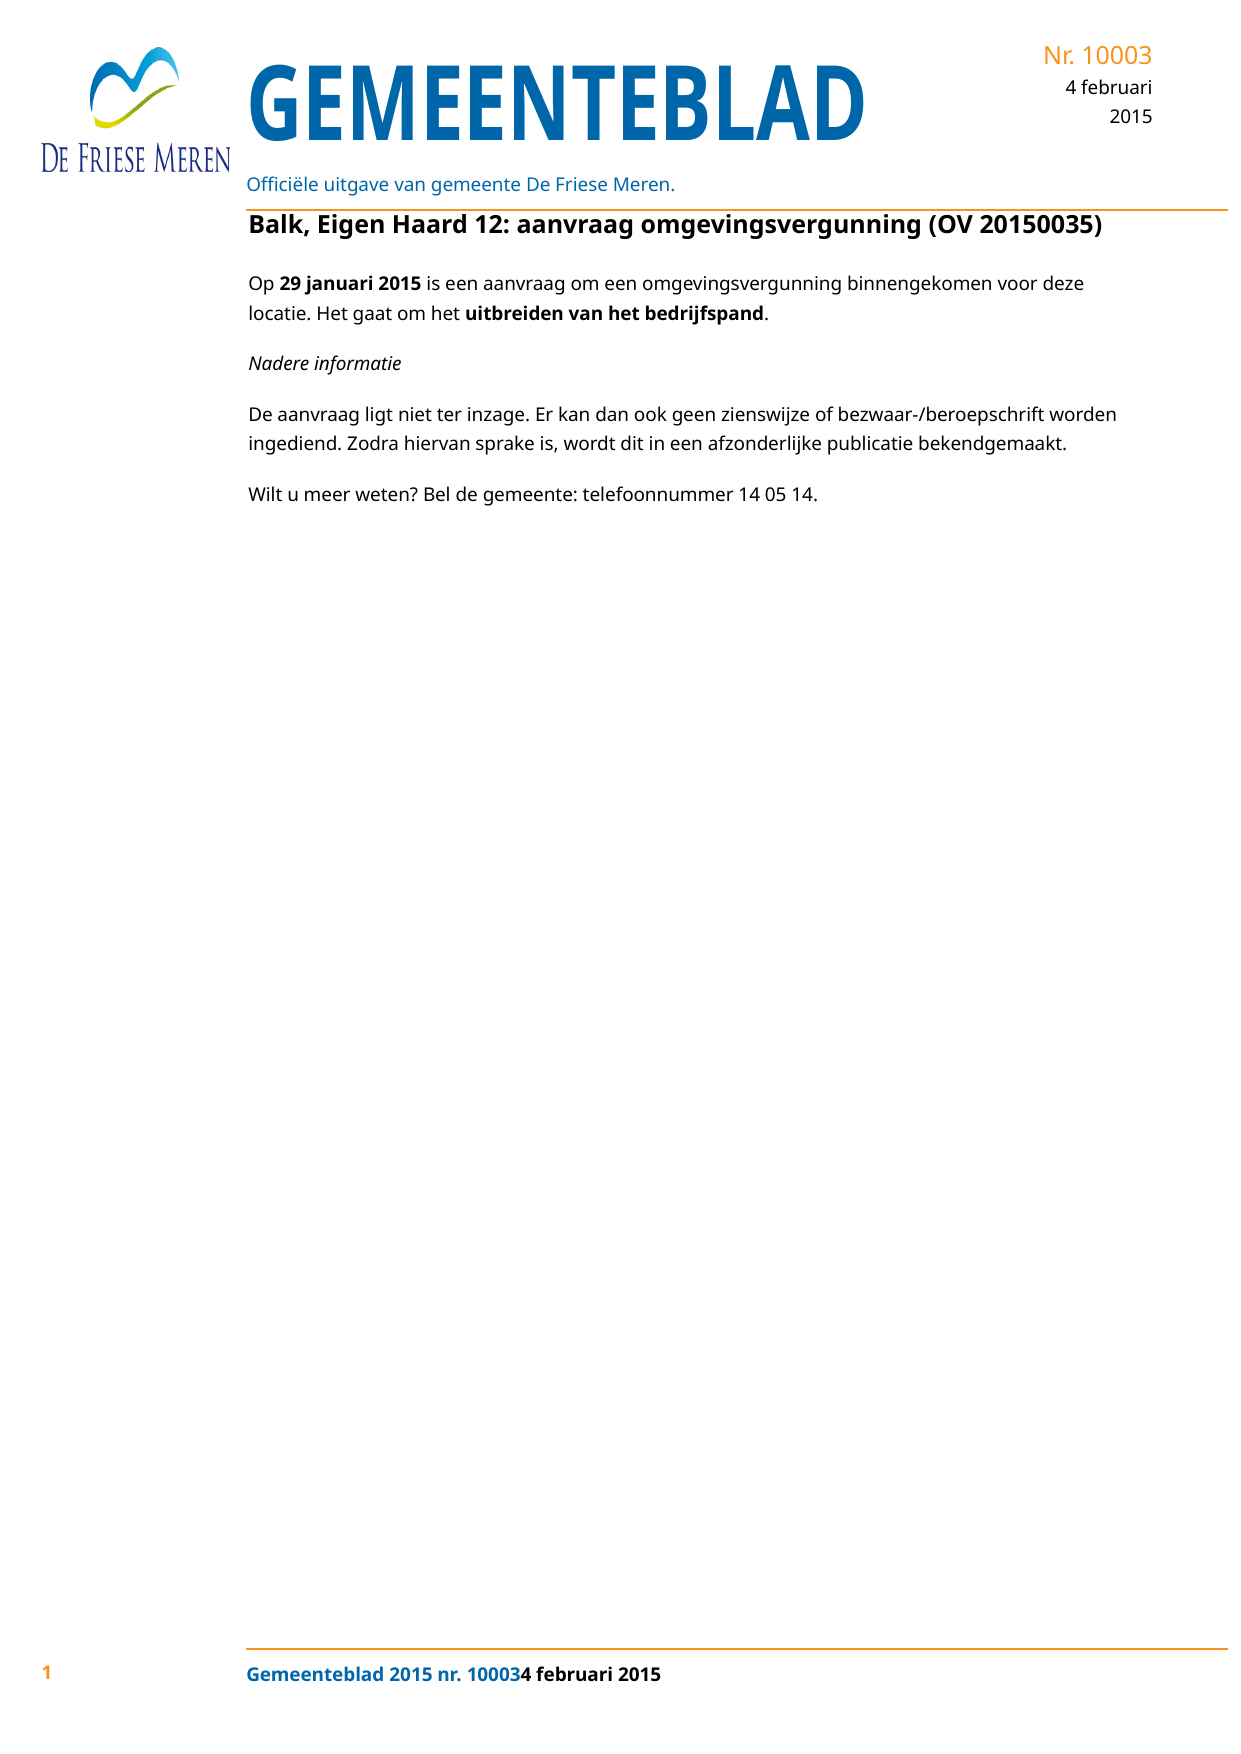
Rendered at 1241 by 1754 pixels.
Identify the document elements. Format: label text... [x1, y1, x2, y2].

text Wilt u meer weten? Bel de gemeente: telefoonnummer 14 05 14. [248, 481, 1152, 506]
text De aanvraag ligt niet ter inzage. Er kan dan ook geen zienswijze of bezwaar-/beroepschrift worden ingediend. Zodra hiervan sprake is, wordt dit in een afzonderlijke publicatie bekendgemaakt. [248, 401, 1152, 456]
picture [41, 47, 231, 172]
text Nadere informatie [248, 350, 1152, 376]
text Op 29 januari 2015 is een aanvraag om een omgevingsvergunning binnengekomen voor deze locatie. Het gaat om het uitbreiden van het bedrijfspand. [248, 270, 1152, 326]
text Balk, Eigen Haard 12: aanvraag omgevingsvergunning (OV 20150035) [248, 211, 1152, 241]
